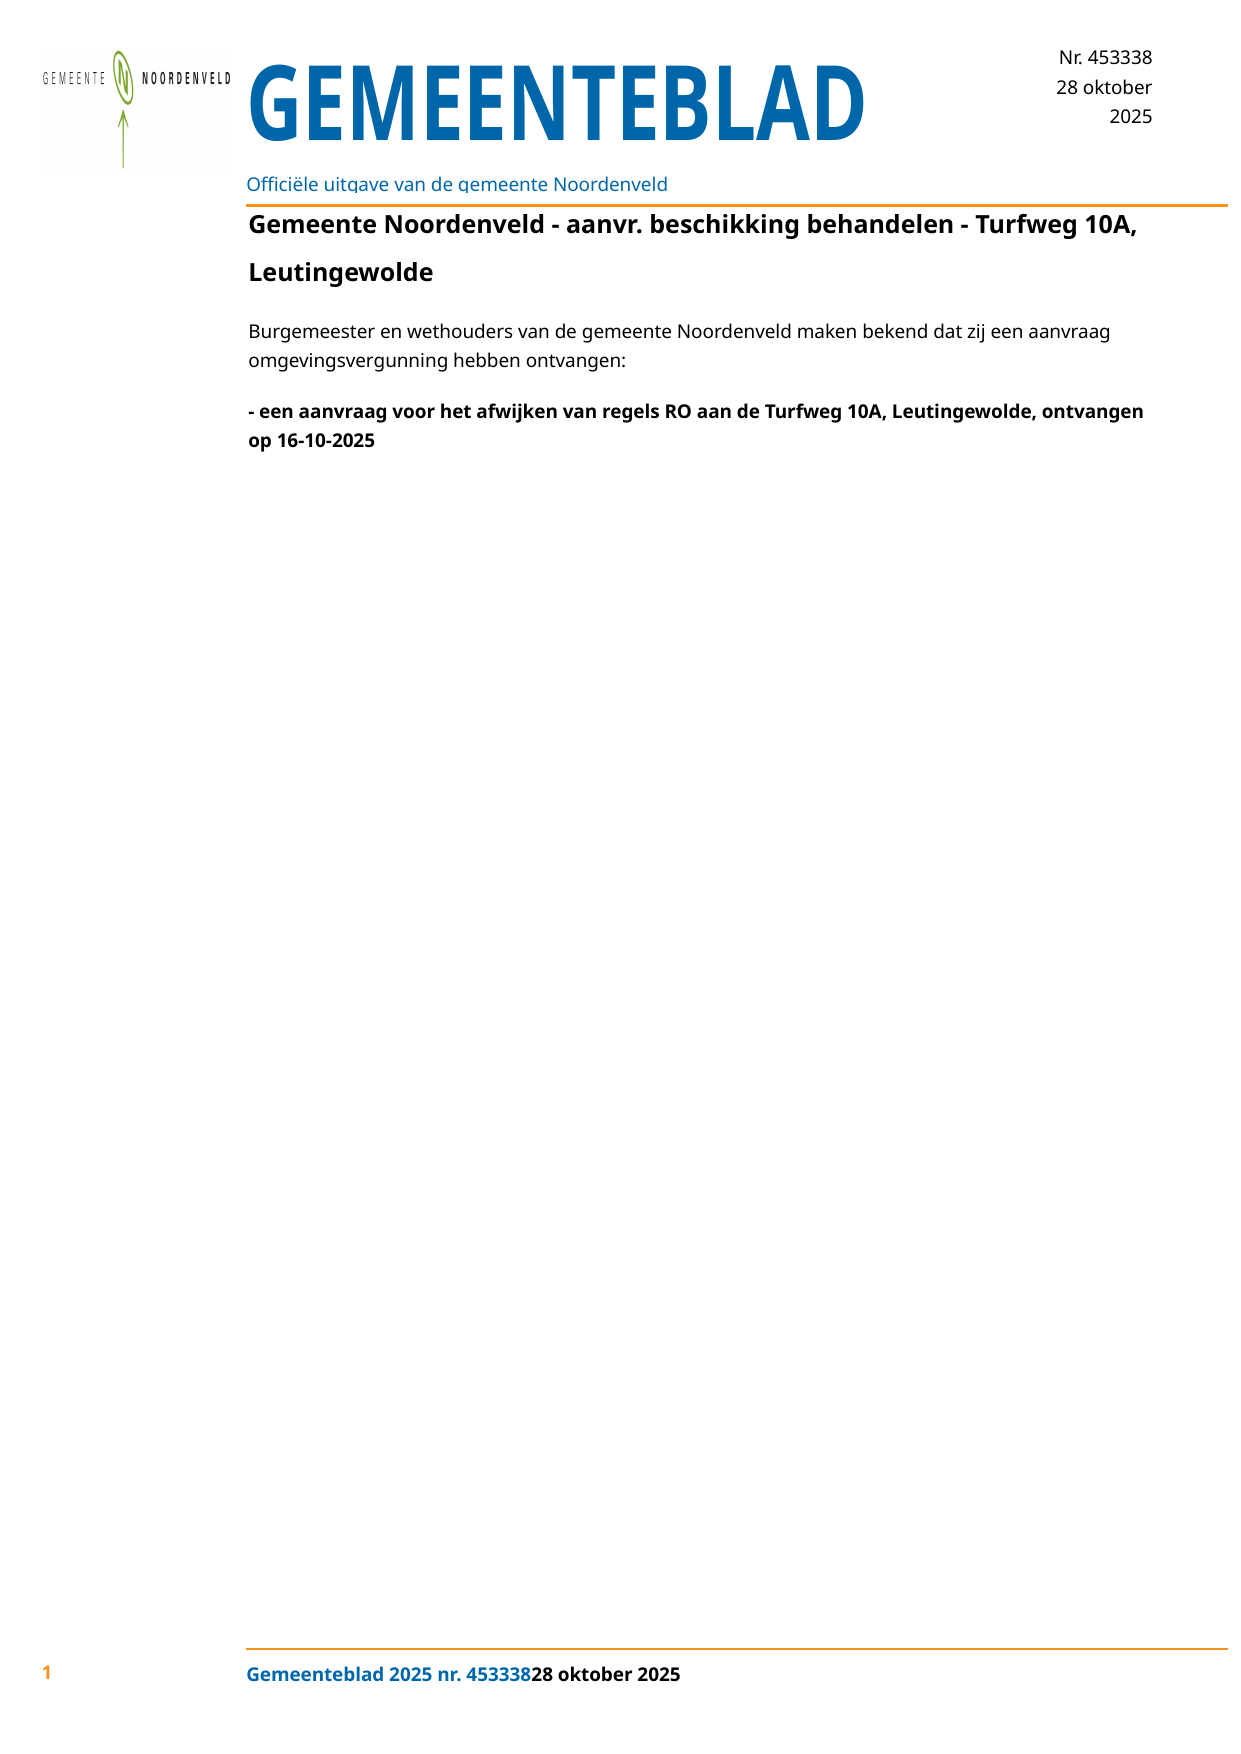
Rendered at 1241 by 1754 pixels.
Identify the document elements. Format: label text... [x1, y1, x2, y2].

text Burgemeester en wethouders van de gemeente Noordenveld maken bekend dat zij een aanvraag omgevingsvergunning hebben ontvangen: [248, 318, 1152, 373]
text Gemeente Noordenveld - aanvr. beschikking behandelen - Turfweg 10A, Leutingewolde [248, 207, 1152, 288]
text - een aanvraag voor het afwijken van regels RO aan de Turfweg 10A, Leutingewolde, ontvangen op 16-10-2025 [248, 398, 1152, 453]
picture [41, 47, 231, 172]
